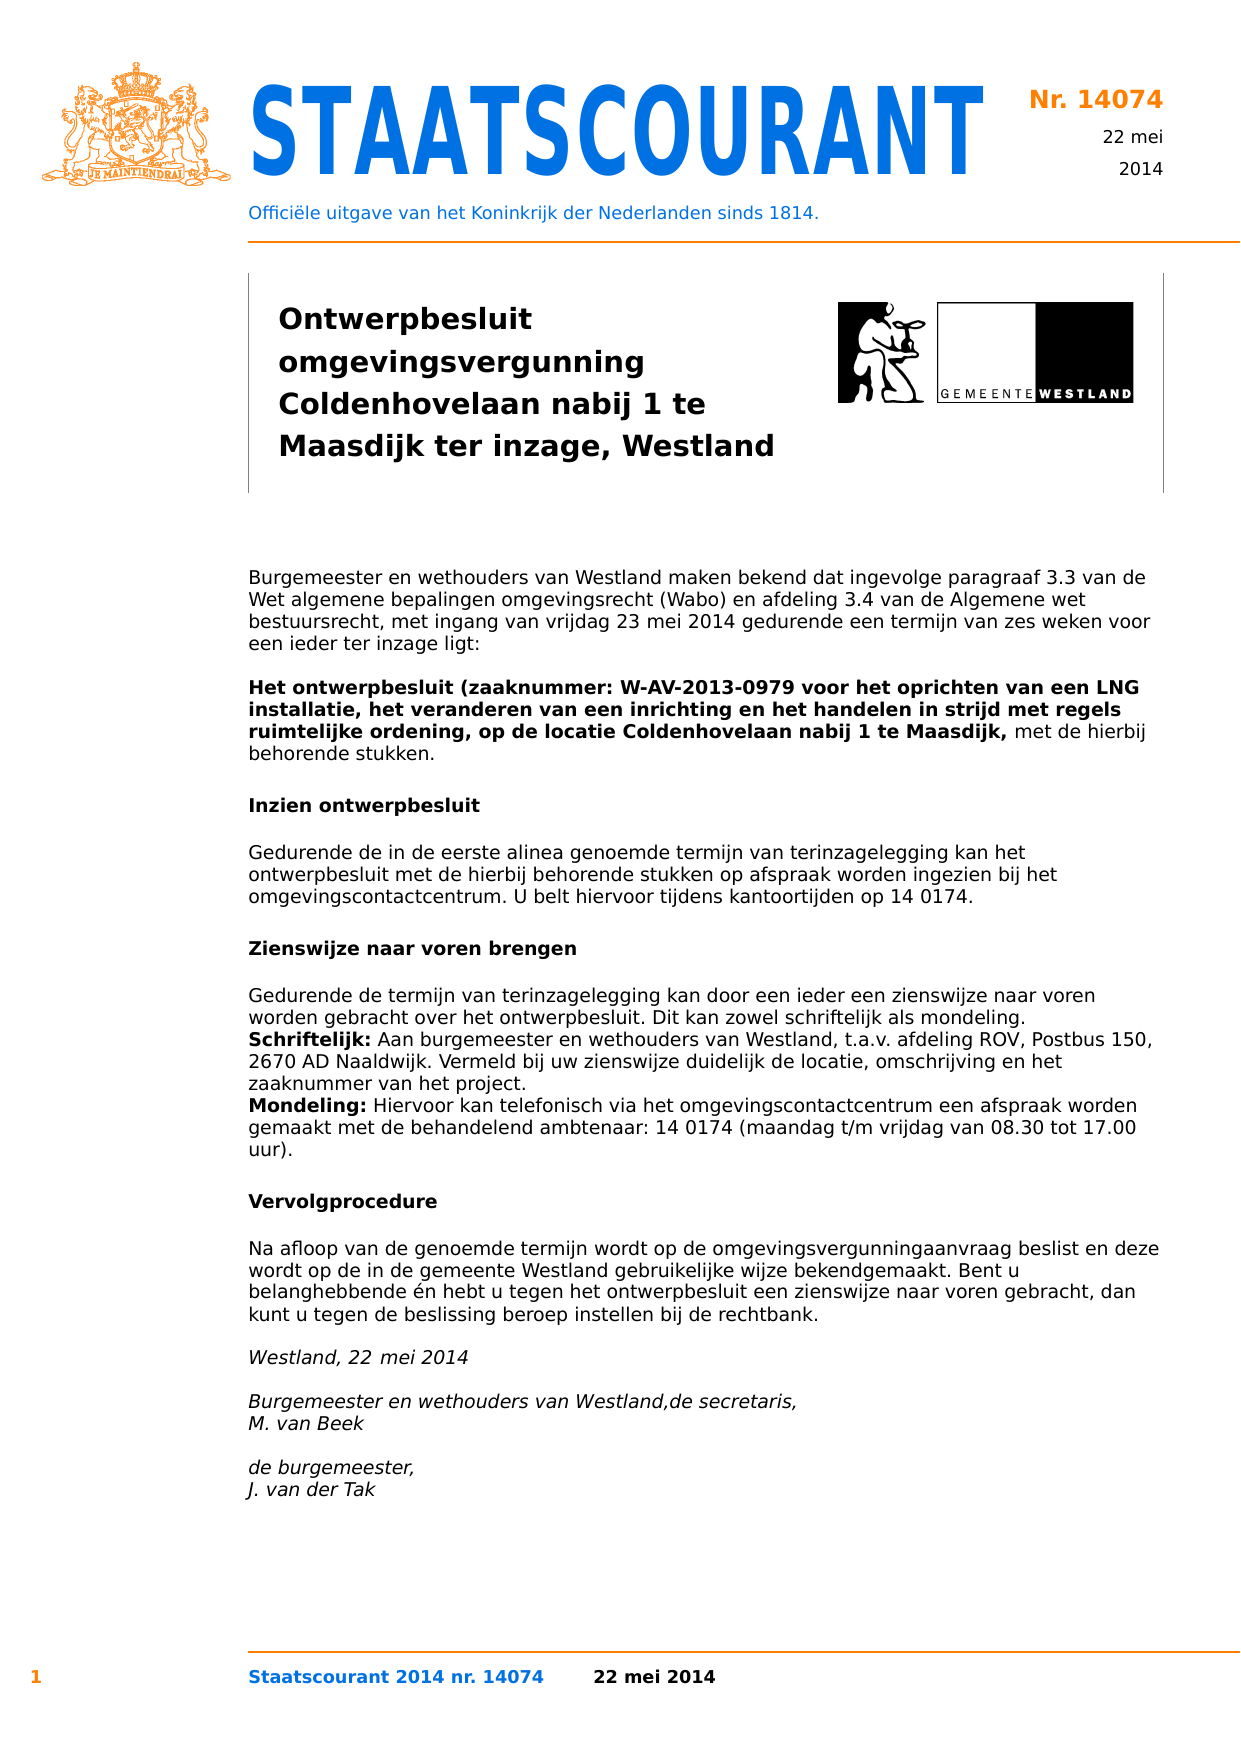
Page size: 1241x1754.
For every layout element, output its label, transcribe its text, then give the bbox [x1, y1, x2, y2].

table_cell 22 mei [998, 121, 1240, 153]
table_header Nr. 14074 [998, 62, 1240, 121]
text Gedurende de in de eerste alinea genoemde termijn van terinzagelegging kan het ontwerpbesluit met de hierbij behorende stukken op afspraak worden ingezien bij het omgevingscontactcentrum. U belt hiervoor tijdens kantoortijden op 14 0174. [248, 842, 1163, 908]
subtitle Ontwerpbesluit omgevingsvergunning Coldenhovelaan nabij 1 te Maasdijk ter inzage, Westland [249, 273, 1163, 493]
text Burgemeester en wethouders van Westland maken bekend dat ingevolge paragraaf 3.3 van de Wet algemene bepalingen omgevingsrecht (Wabo) en afdeling 3.4 van de Algemene wet bestuursrecht, met ingang van vrijdag 23 mei 2014 gedurende een termijn van zes weken voor een ieder ter inzage ligt: [248, 567, 1163, 655]
table_cell Officiële uitgave van het Koninkrijk der Nederlanden sinds 1814. [248, 203, 1240, 241]
subtitle Zienswijze naar voren brengen [248, 938, 1163, 960]
text Na afloop van de genoemde termijn wordt op de omgevingsvergunningaanvraag beslist en deze wordt op de in de gemeente Westland gebruikelijke wijze bekendgemaakt. Bent u belanghebbende én hebt u tegen het ontwerpbesluit een zienswijze naar voren gebracht, dan kunt u tegen de beslissing beroep instellen bij de rechtbank. [248, 1237, 1163, 1325]
text de burgemeester, J. van der Tak [248, 1457, 1163, 1501]
text Het ontwerpbesluit (zaaknummer: W-AV-2013-0979 voor het oprichten van een LNG installatie, het veranderen van een inrichting en het handelen in strijd met regels ruimtelijke ordening, op de locatie Coldenhovelaan nabij 1 te Maasdijk, met de hierbij behorende stukken. [248, 677, 1163, 765]
picture [838, 302, 1134, 403]
table_header [25, 62, 248, 241]
text Schriftelijk: Aan burgemeester en wethouders van Westland, t.a.v. afdeling ROV, Postbus 150, 2670 AD Naaldwijk. Vermeld bij uw zienswijze duidelijk de locatie, omschrijving en het zaaknummer van het project. [248, 1029, 1163, 1094]
table_header STAATSCOURANT [248, 62, 998, 203]
text Mondeling: Hiervoor kan telefonisch via het omgevingscontactcentrum een afspraak worden gemaakt met de behandelend ambtenaar: 14 0174 (maandag t/m vrijdag van 08.30 tot 17.00 uur). [248, 1094, 1163, 1161]
subtitle Inzien ontwerpbesluit [248, 795, 1163, 817]
text Burgemeester en wethouders van Westland,de secretaris, M. van Beek [248, 1391, 1163, 1435]
text Gedurende de termijn van terinzagelegging kan door een ieder een zienswijze naar voren worden gebracht over het ontwerpbesluit. Dit kan zowel schriftelijk als mondeling. [248, 985, 1163, 1029]
picture [41, 62, 231, 186]
table_cell 2014 [998, 153, 1240, 203]
subtitle Vervolgprocedure [248, 1191, 1163, 1212]
text Westland, 22 mei 2014 [248, 1347, 1163, 1369]
